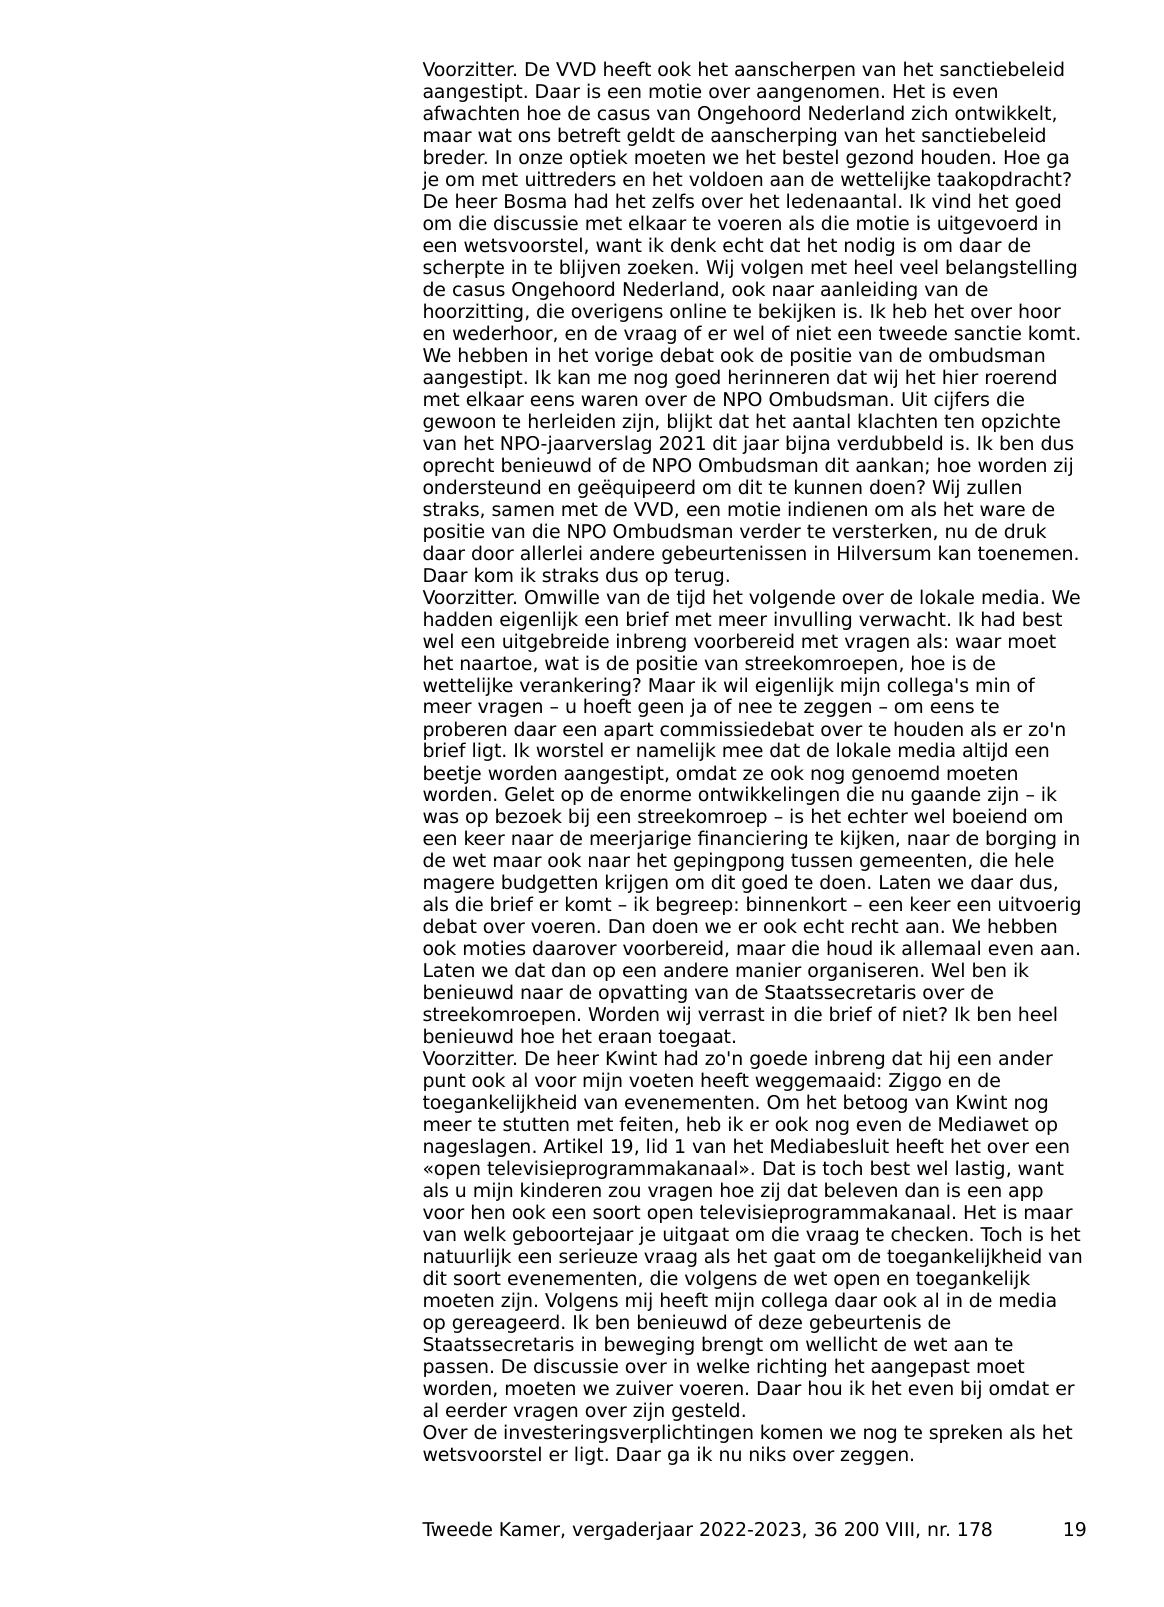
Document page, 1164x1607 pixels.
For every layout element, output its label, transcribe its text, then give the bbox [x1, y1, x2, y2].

text Voorzitter. Omwille van de tijd het volgende over de lokale media. We hadden eigenlijk een brief met meer invulling verwacht. Ik had best wel een uitgebreide inbreng voorbereid met vragen als: waar moet het naartoe, wat is de positie van streekomroepen, hoe is de wettelijke verankering? Maar ik wil eigenlijk mijn collega's min of meer vragen – u hoeft geen ja of nee te zeggen – om eens te proberen daar een apart commissiedebat over te houden als er zo'n brief ligt. Ik worstel er namelijk mee dat de lokale media altijd een beetje worden aangestipt, omdat ze ook nog genoemd moeten worden. Gelet op de enorme ontwikkelingen die nu gaande zijn – ik was op bezoek bij een streekomroep – is het echter wel boeiend om een keer naar de meerjarige financiering te kijken, naar de borging in de wet maar ook naar het gepingpong tussen gemeenten, die hele magere budgetten krijgen om dit goed te doen. Laten we daar dus, als die brief er komt – ik begreep: binnenkort – een keer een uitvoerig debat over voeren. Dan doen we er ook echt recht aan. We hebben ook moties daarover voorbereid, maar die houd ik allemaal even aan. Laten we dat dan op een andere manier organiseren. Wel ben ik benieuwd naar de opvatting van de Staatssecretaris over de streekomroepen. Worden wij verrast in die brief of niet? Ik ben heel benieuwd hoe het eraan toegaat. [422, 587, 1087, 1048]
text Voorzitter. De heer Kwint had zo'n goede inbreng dat hij een ander punt ook al voor mijn voeten heeft weggemaaid: Ziggo en de toegankelijkheid van evenementen. Om het betoog van Kwint nog meer te stutten met feiten, heb ik er ook nog even de Mediawet op nageslagen. Artikel 19, lid 1 van het Mediabesluit heeft het over een «open televisieprogrammakanaal». Dat is toch best wel lastig, want als u mijn kinderen zou vragen hoe zij dat beleven dan is een app voor hen ook een soort open televisieprogrammakanaal. Het is maar van welk geboortejaar je uitgaat om die vraag te checken. Toch is het natuurlijk een serieuze vraag als het gaat om de toegankelijkheid van dit soort evenementen, die volgens de wet open en toegankelijk moeten zijn. Volgens mij heeft mijn collega daar ook al in de media op gereageerd. Ik ben benieuwd of deze gebeurtenis de Staatssecretaris in beweging brengt om wellicht de wet aan te passen. De discussie over in welke richting het aangepast moet worden, moeten we zuiver voeren. Daar hou ik het even bij omdat er al eerder vragen over zijn gesteld. [422, 1048, 1087, 1422]
text Voorzitter. De VVD heeft ook het aanscherpen van het sanctiebeleid aangestipt. Daar is een motie over aangenomen. Het is even afwachten hoe de casus van Ongehoord Nederland zich ontwikkelt, maar wat ons betreft geldt de aanscherping van het sanctiebeleid breder. In onze optiek moeten we het bestel gezond houden. Hoe ga je om met uittreders en het voldoen aan de wettelijke taakopdracht? De heer Bosma had het zelfs over het ledenaantal. Ik vind het goed om die discussie met elkaar te voeren als die motie is uitgevoerd in een wetsvoorstel, want ik denk echt dat het nodig is om daar de scherpte in te blijven zoeken. Wij volgen met heel veel belangstelling de casus Ongehoord Nederland, ook naar aanleiding van de hoorzitting, die overigens online te bekijken is. Ik heb het over hoor en wederhoor, en de vraag of er wel of niet een tweede sanctie komt. We hebben in het vorige debat ook de positie van de ombudsman aangestipt. Ik kan me nog goed herinneren dat wij het hier roerend met elkaar eens waren over de NPO Ombudsman. Uit cijfers die gewoon te herleiden zijn, blijkt dat het aantal klachten ten opzichte van het NPO-jaarverslag 2021 dit jaar bijna verdubbeld is. Ik ben dus oprecht benieuwd of de NPO Ombudsman dit aankan; hoe worden zij ondersteund en geëquipeerd om dit te kunnen doen? Wij zullen straks, samen met de VVD, een motie indienen om als het ware de positie van die NPO Ombudsman verder te versterken, nu de druk daar door allerlei andere gebeurtenissen in Hilversum kan toenemen. Daar kom ik straks dus op terug. [422, 59, 1087, 587]
text Over de investeringsverplichtingen komen we nog te spreken als het wetsvoorstel er ligt. Daar ga ik nu niks over zeggen. [422, 1422, 1087, 1466]
